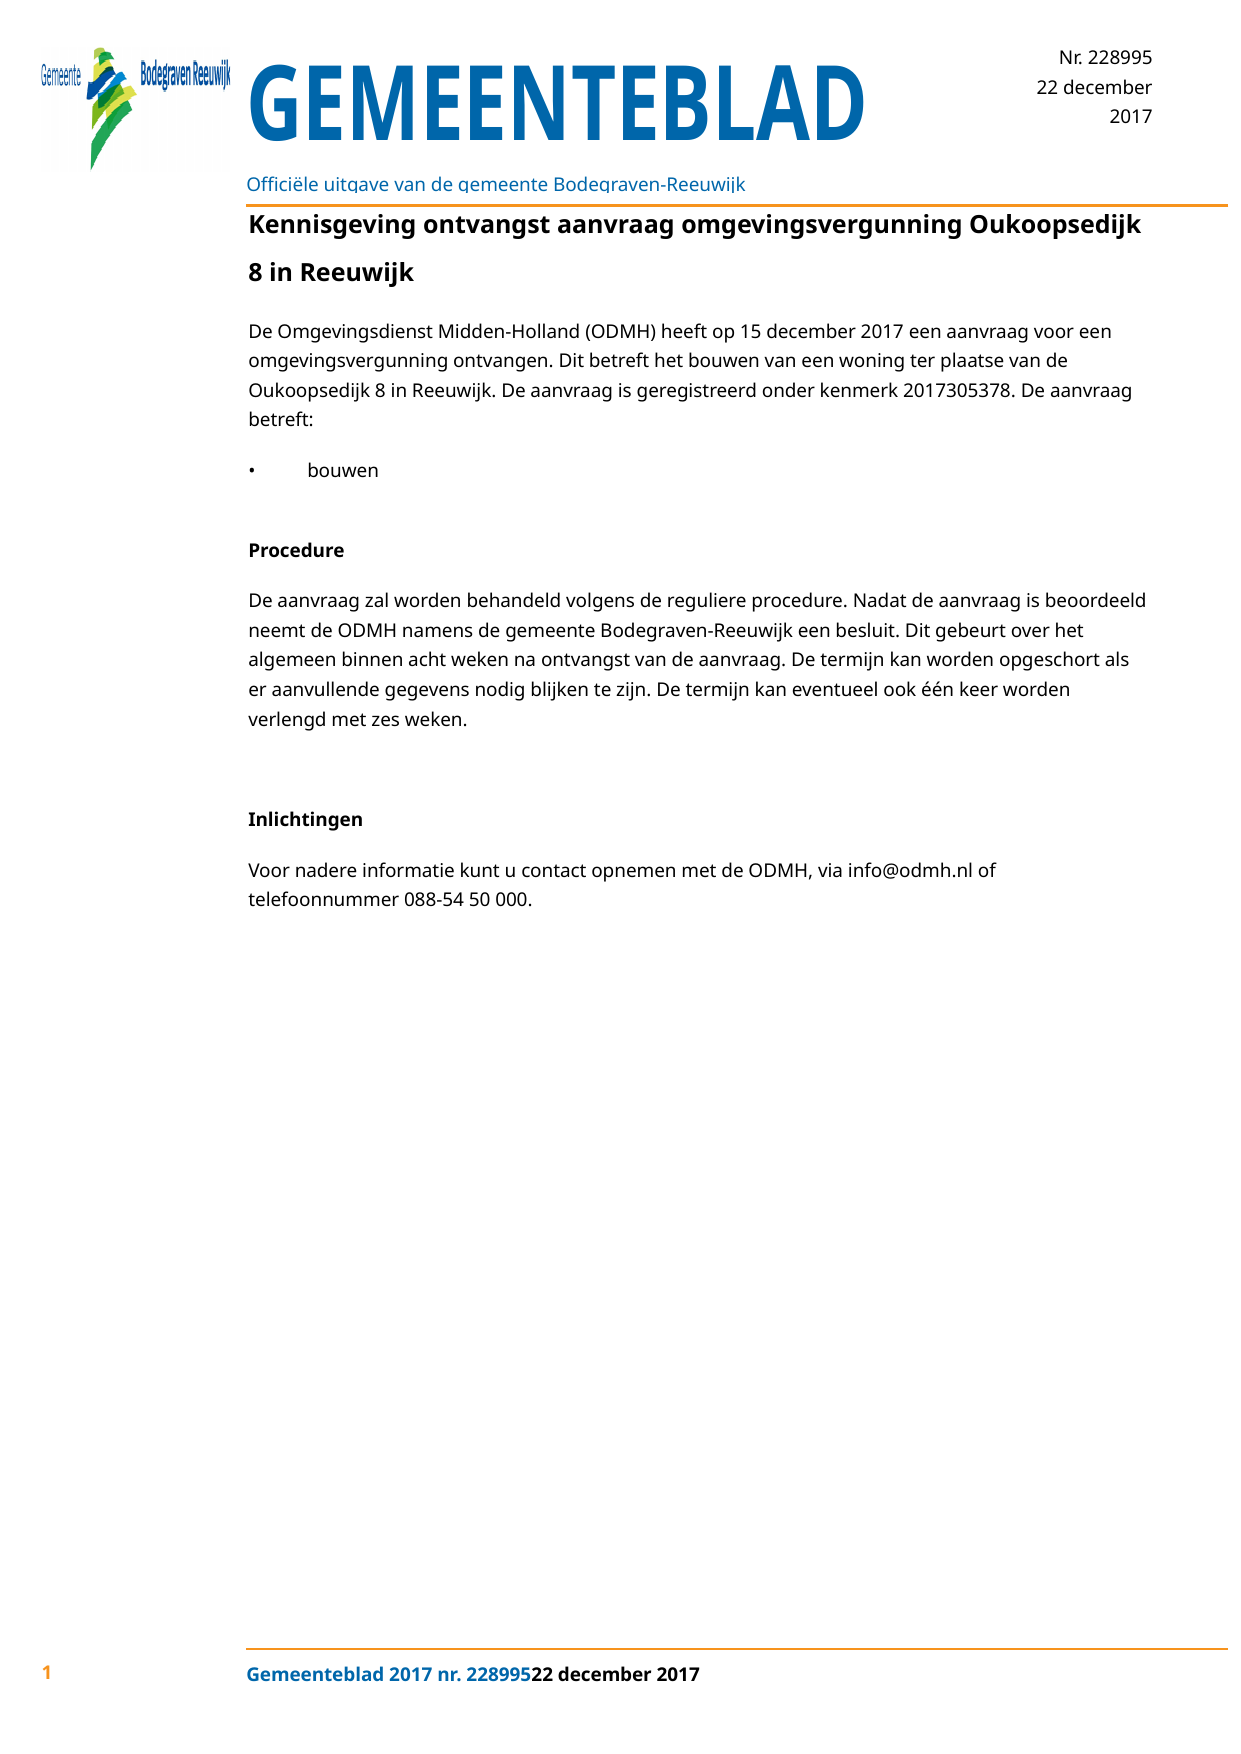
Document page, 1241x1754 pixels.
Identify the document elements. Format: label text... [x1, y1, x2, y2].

text Procedure [248, 537, 1152, 563]
text De aanvraag zal worden behandeld volgens de reguliere procedure. Nadat de aanvraag is beoordeeld neemt de ODMH namens de gemeente Bodegraven-Reeuwijk een besluit. Dit gebeurt over het algemeen binnen acht weken na ontvangst van de aanvraag. De termijn kan worden opgeschort als er aanvullende gegevens nodig blijken te zijn. De termijn kan eventueel ook één keer worden verlengd met zes weken. [248, 587, 1152, 732]
text Voor nadere informatie kunt u contact opnemen met de ODMH, via info@odmh.nl of telefoonnummer 088-54 50 000. [248, 857, 1152, 912]
list bouwen [248, 457, 1152, 483]
picture [41, 47, 231, 172]
text De Omgevingsdienst Midden-Holland (ODMH) heeft op 15 december 2017 een aanvraag voor een omgevingsvergunning ontvangen. Dit betreft het bouwen van een woning ter plaatse van de Oukoopsedijk 8 in Reeuwijk. De aanvraag is geregistreerd onder kenmerk 2017305378. De aanvraag betreft: [248, 318, 1152, 432]
text Kennisgeving ontvangst aanvraag omgevingsvergunning Oukoopsedijk 8 in Reeuwijk [248, 207, 1152, 288]
text Inlichtingen [248, 807, 1152, 832]
